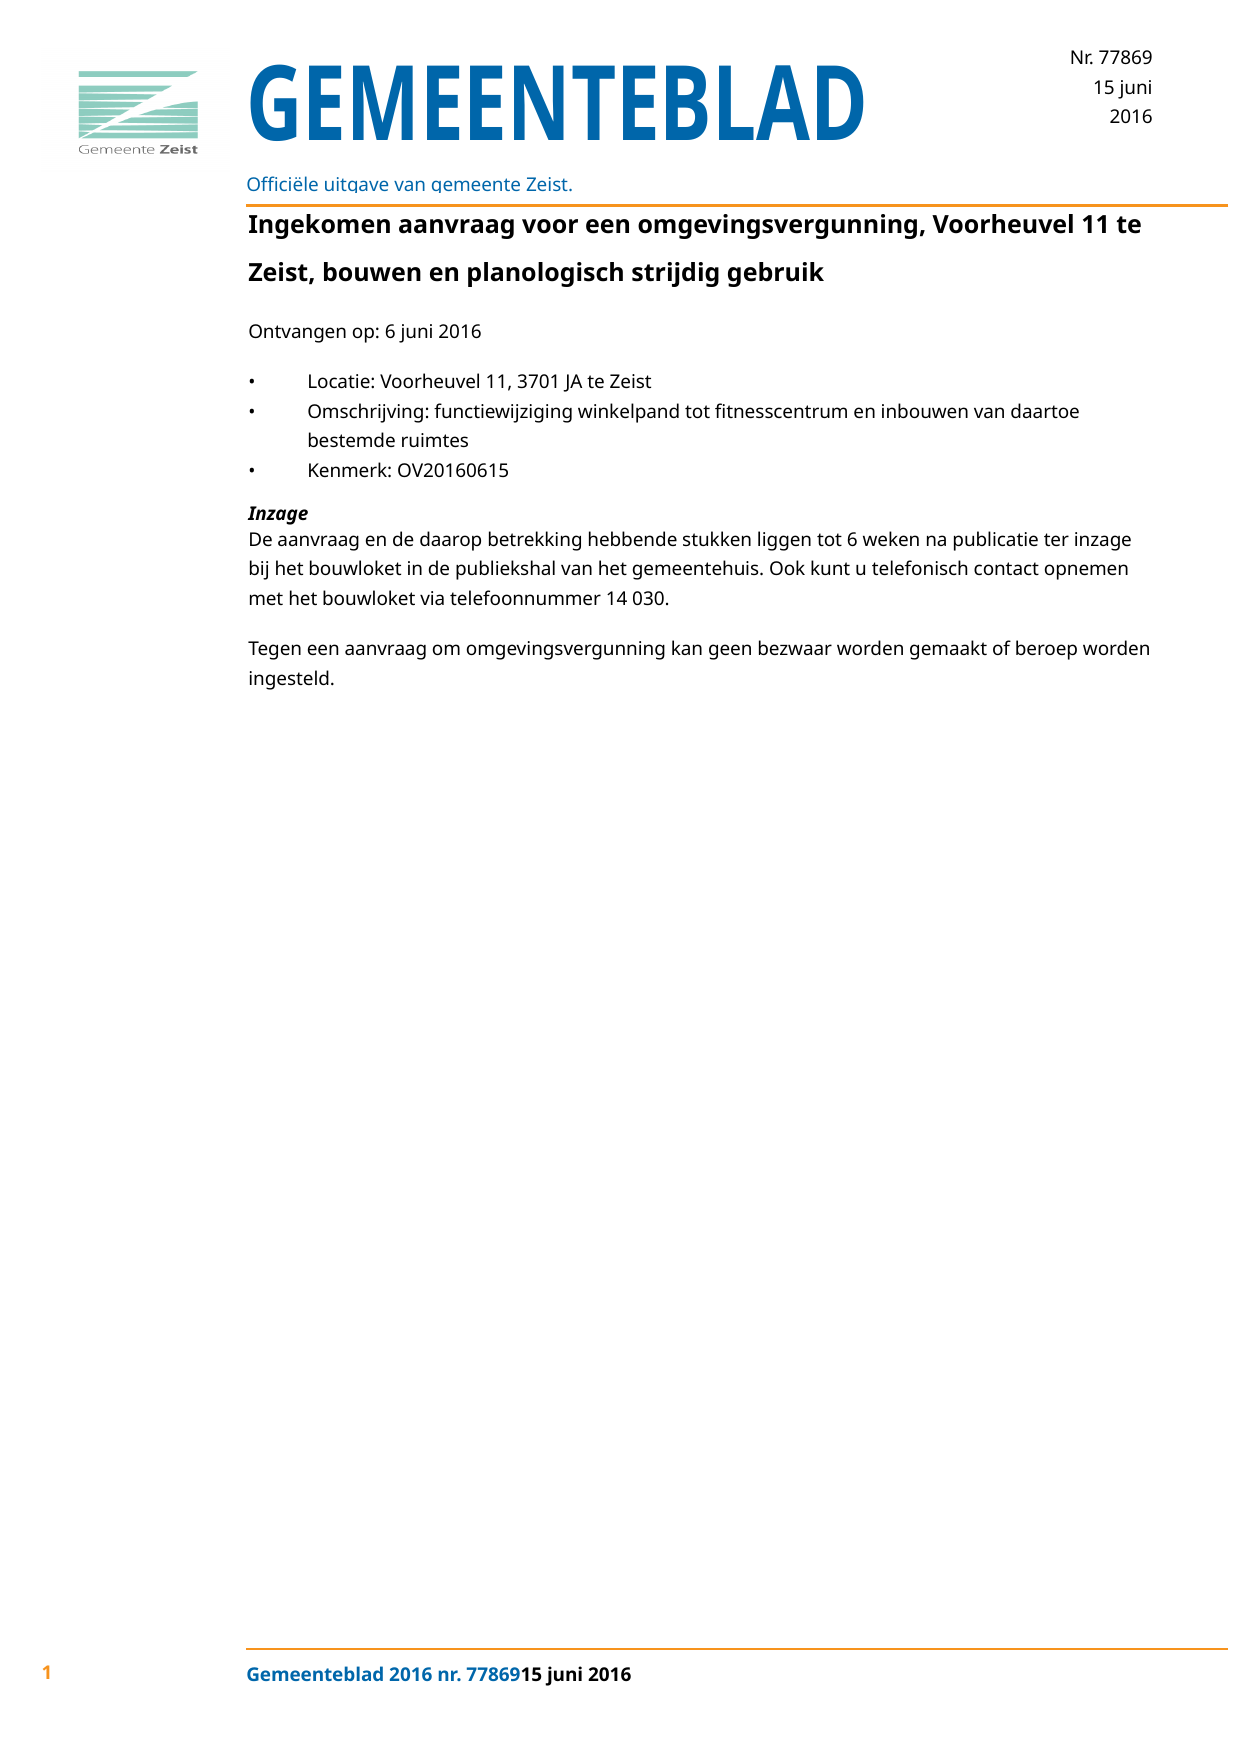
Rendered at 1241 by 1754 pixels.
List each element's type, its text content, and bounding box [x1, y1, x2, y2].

text Inzage [248, 500, 1152, 526]
text Ingekomen aanvraag voor een omgevingsvergunning, Voorheuvel 11 te Zeist, bouwen en planologisch strijdig gebruik [248, 207, 1152, 288]
picture [41, 47, 231, 172]
list Locatie: Voorheuvel 11, 3701 JA te Zeist [248, 368, 1152, 394]
text Tegen een aanvraag om omgevingsvergunning kan geen bezwaar worden gemaakt of beroep worden ingesteld. [248, 636, 1152, 691]
list Kenmerk: OV20160615 [248, 457, 1152, 483]
text Ontvangen op: 6 juni 2016 [248, 318, 1152, 344]
text De aanvraag en de daarop betrekking hebbende stukken liggen tot 6 weken na publicatie ter inzage bij het bouwloket in de publiekshal van het gemeentehuis. Ook kunt u telefonisch contact opnemen met het bouwloket via telefoonnummer 14 030. [248, 526, 1152, 611]
list Omschrijving: functiewijziging winkelpand tot fitnesscentrum en inbouwen van daartoe bestemde ruimtes [248, 398, 1152, 453]
